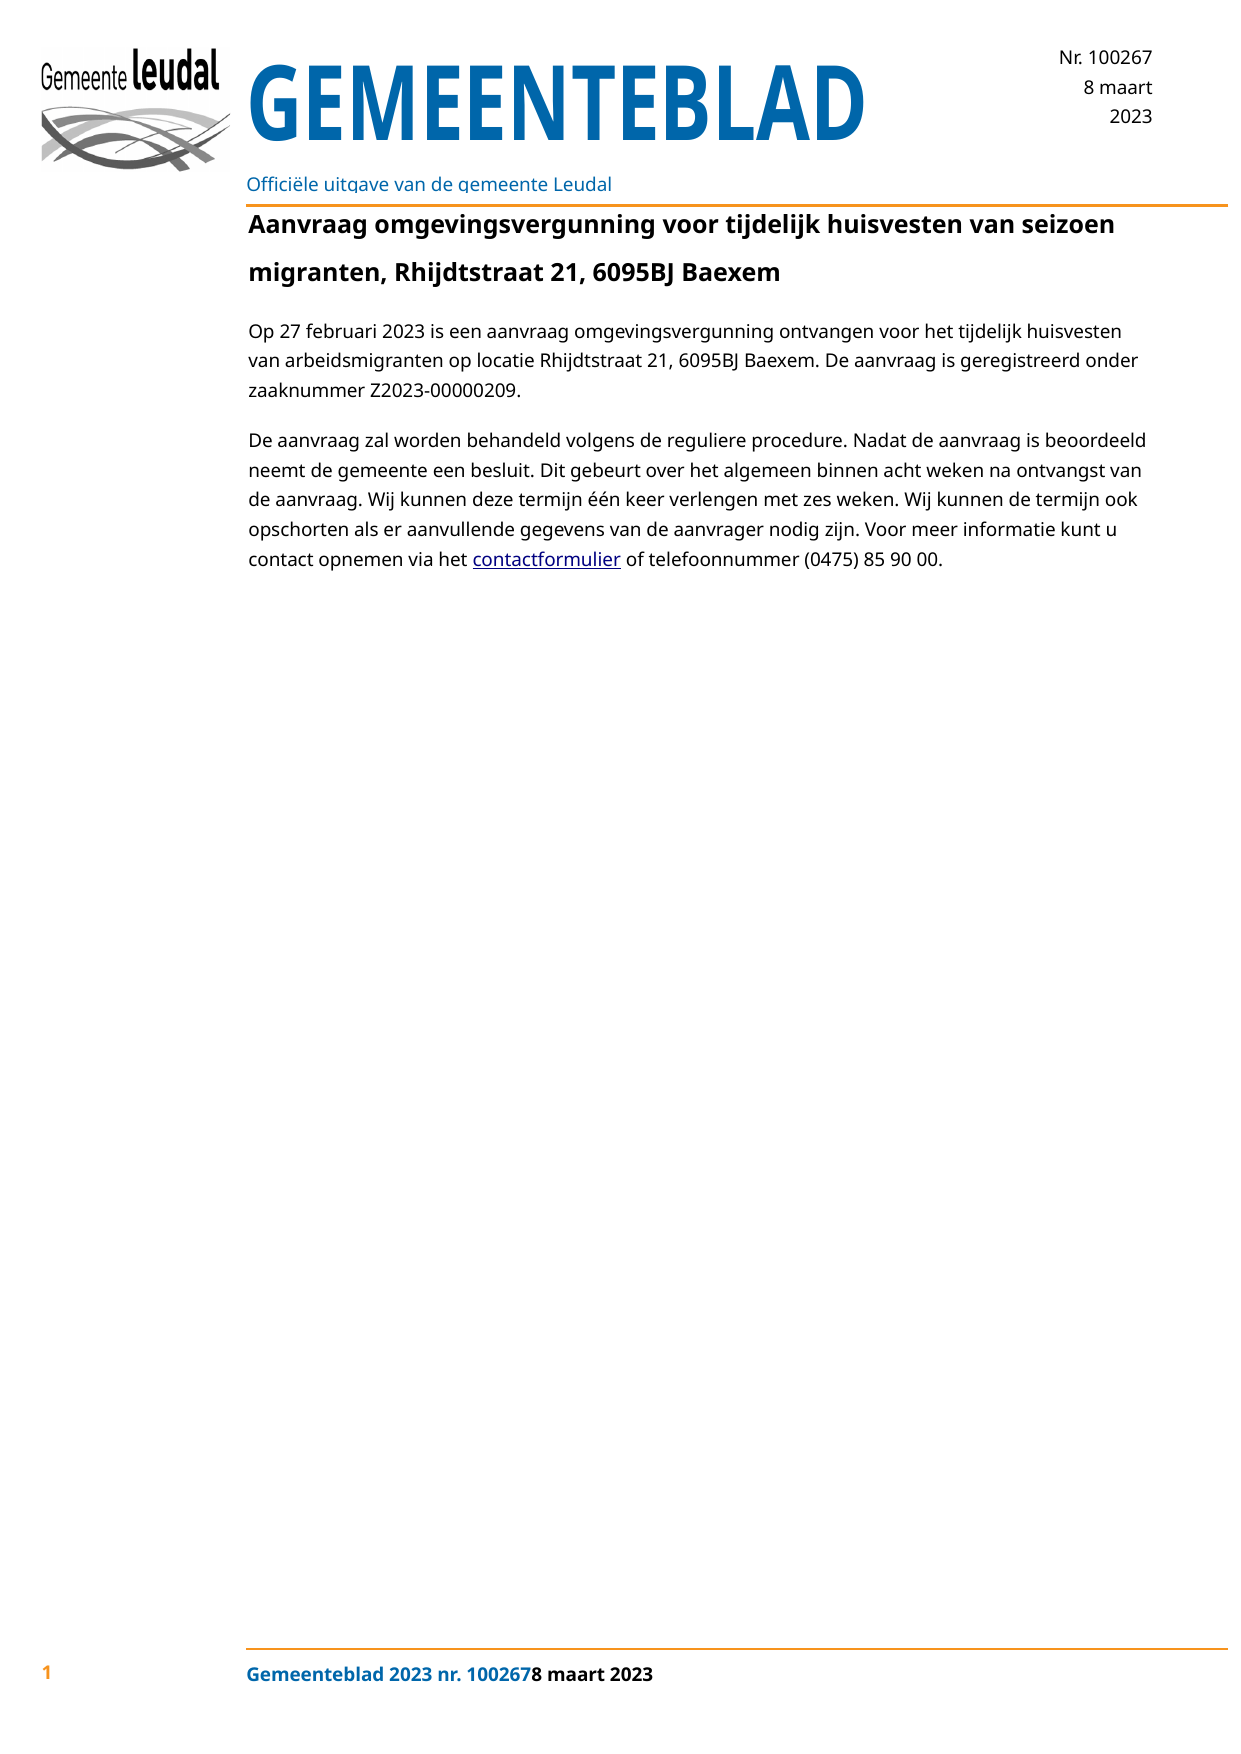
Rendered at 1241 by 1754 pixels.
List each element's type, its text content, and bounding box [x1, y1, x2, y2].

text Op 27 februari 2023 is een aanvraag omgevingsvergunning ontvangen voor het tijdelijk huisvesten van arbeidsmigranten op locatie Rhijdtstraat 21, 6095BJ Baexem. De aanvraag is geregistreerd onder zaaknummer Z2023-00000209. [248, 318, 1152, 403]
text Aanvraag omgevingsvergunning voor tijdelijk huisvesten van seizoen migranten, Rhijdtstraat 21, 6095BJ Baexem [248, 207, 1152, 288]
text De aanvraag zal worden behandeld volgens de reguliere procedure. Nadat de aanvraag is beoordeeld neemt de gemeente een besluit. Dit gebeurt over het algemeen binnen acht weken na ontvangst van de aanvraag. Wij kunnen deze termijn één keer verlengen met zes weken. Wij kunnen de termijn ook opschorten als er aanvullende gegevens van de aanvrager nodig zijn. Voor meer informatie kunt u contact opnemen via het contactformulier of telefoonnummer (0475) 85 90 00. [248, 427, 1152, 572]
picture [41, 47, 231, 172]
